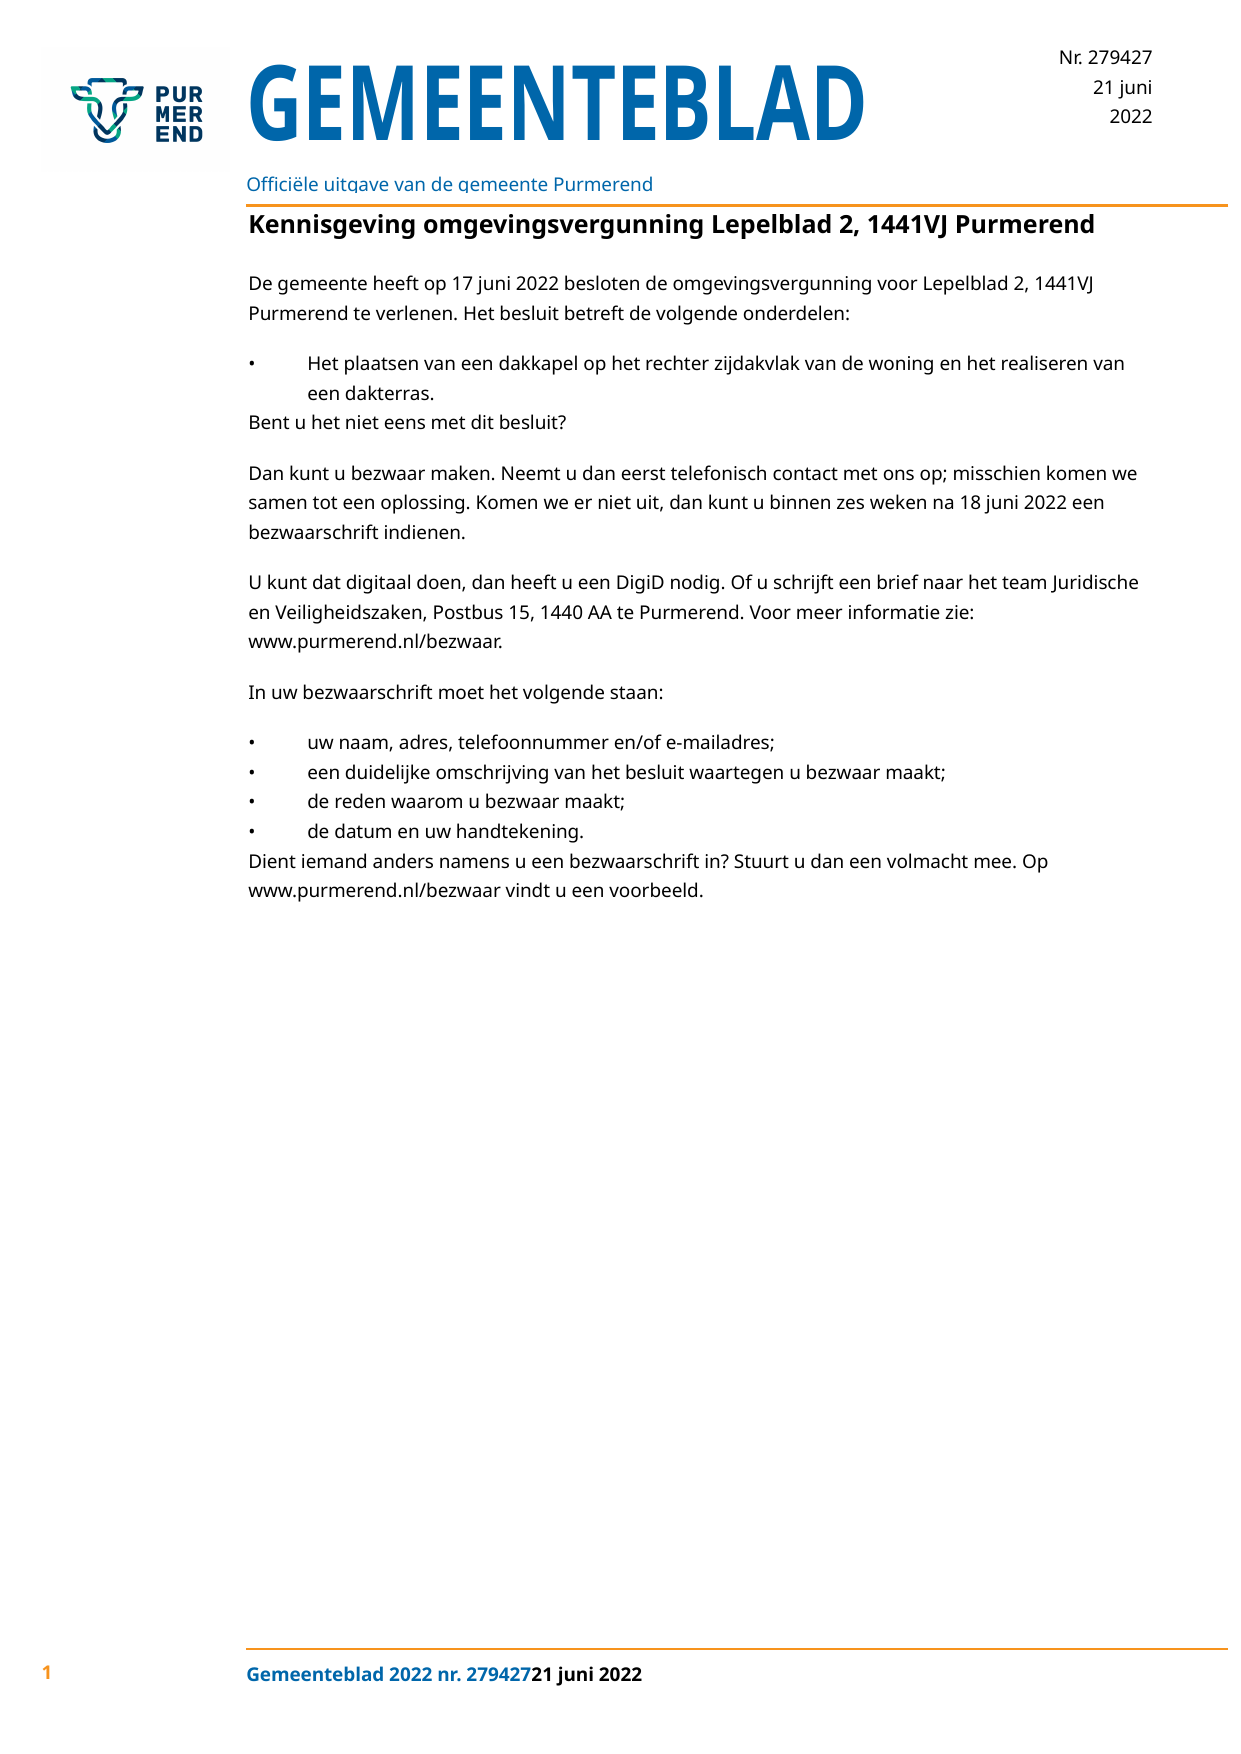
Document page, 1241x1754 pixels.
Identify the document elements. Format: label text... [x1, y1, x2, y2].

list Het plaatsen van een dakkapel op het rechter zijdakvlak van de woning en het realiseren van een dakterras. [248, 350, 1152, 406]
text Dan kunt u bezwaar maken. Neemt u dan eerst telefonisch contact met ons op; misschien komen we samen tot een oplossing. Komen we er niet uit, dan kunt u binnen zes weken na 18 juni 2022 een bezwaarschrift indienen. [248, 460, 1152, 545]
text Kennisgeving omgevingsvergunning Lepelblad 2, 1441VJ Purmerend [248, 207, 1152, 241]
text De gemeente heeft op 17 juni 2022 besloten de omgevingsvergunning voor Lepelblad 2, 1441VJ Purmerend te verlenen. Het besluit betreft de volgende onderdelen: [248, 270, 1152, 326]
text U kunt dat digitaal doen, dan heeft u een DigiD nodig. Of u schrijft een brief naar het team Juridische en Veiligheidszaken, Postbus 15, 1440 AA te Purmerend. Voor meer informatie zie: www.purmerend.nl/bezwaar. [248, 569, 1152, 654]
text Dient iemand anders namens u een bezwaarschrift in? Stuurt u dan een volmacht mee. Op www.purmerend.nl/bezwaar vindt u een voorbeeld. [248, 848, 1152, 903]
text Bent u het niet eens met dit besluit? [248, 409, 1152, 435]
picture [41, 47, 231, 172]
list uw naam, adres, telefoonnummer en/of e-mailadres; [248, 729, 1152, 755]
list een duidelijke omschrijving van het besluit waartegen u bezwaar maakt; [248, 759, 1152, 785]
list de reden waarom u bezwaar maakt; [248, 789, 1152, 814]
text In uw bezwaarschrift moet het volgende staan: [248, 679, 1152, 705]
list de datum en uw handtekening. [248, 818, 1152, 844]
